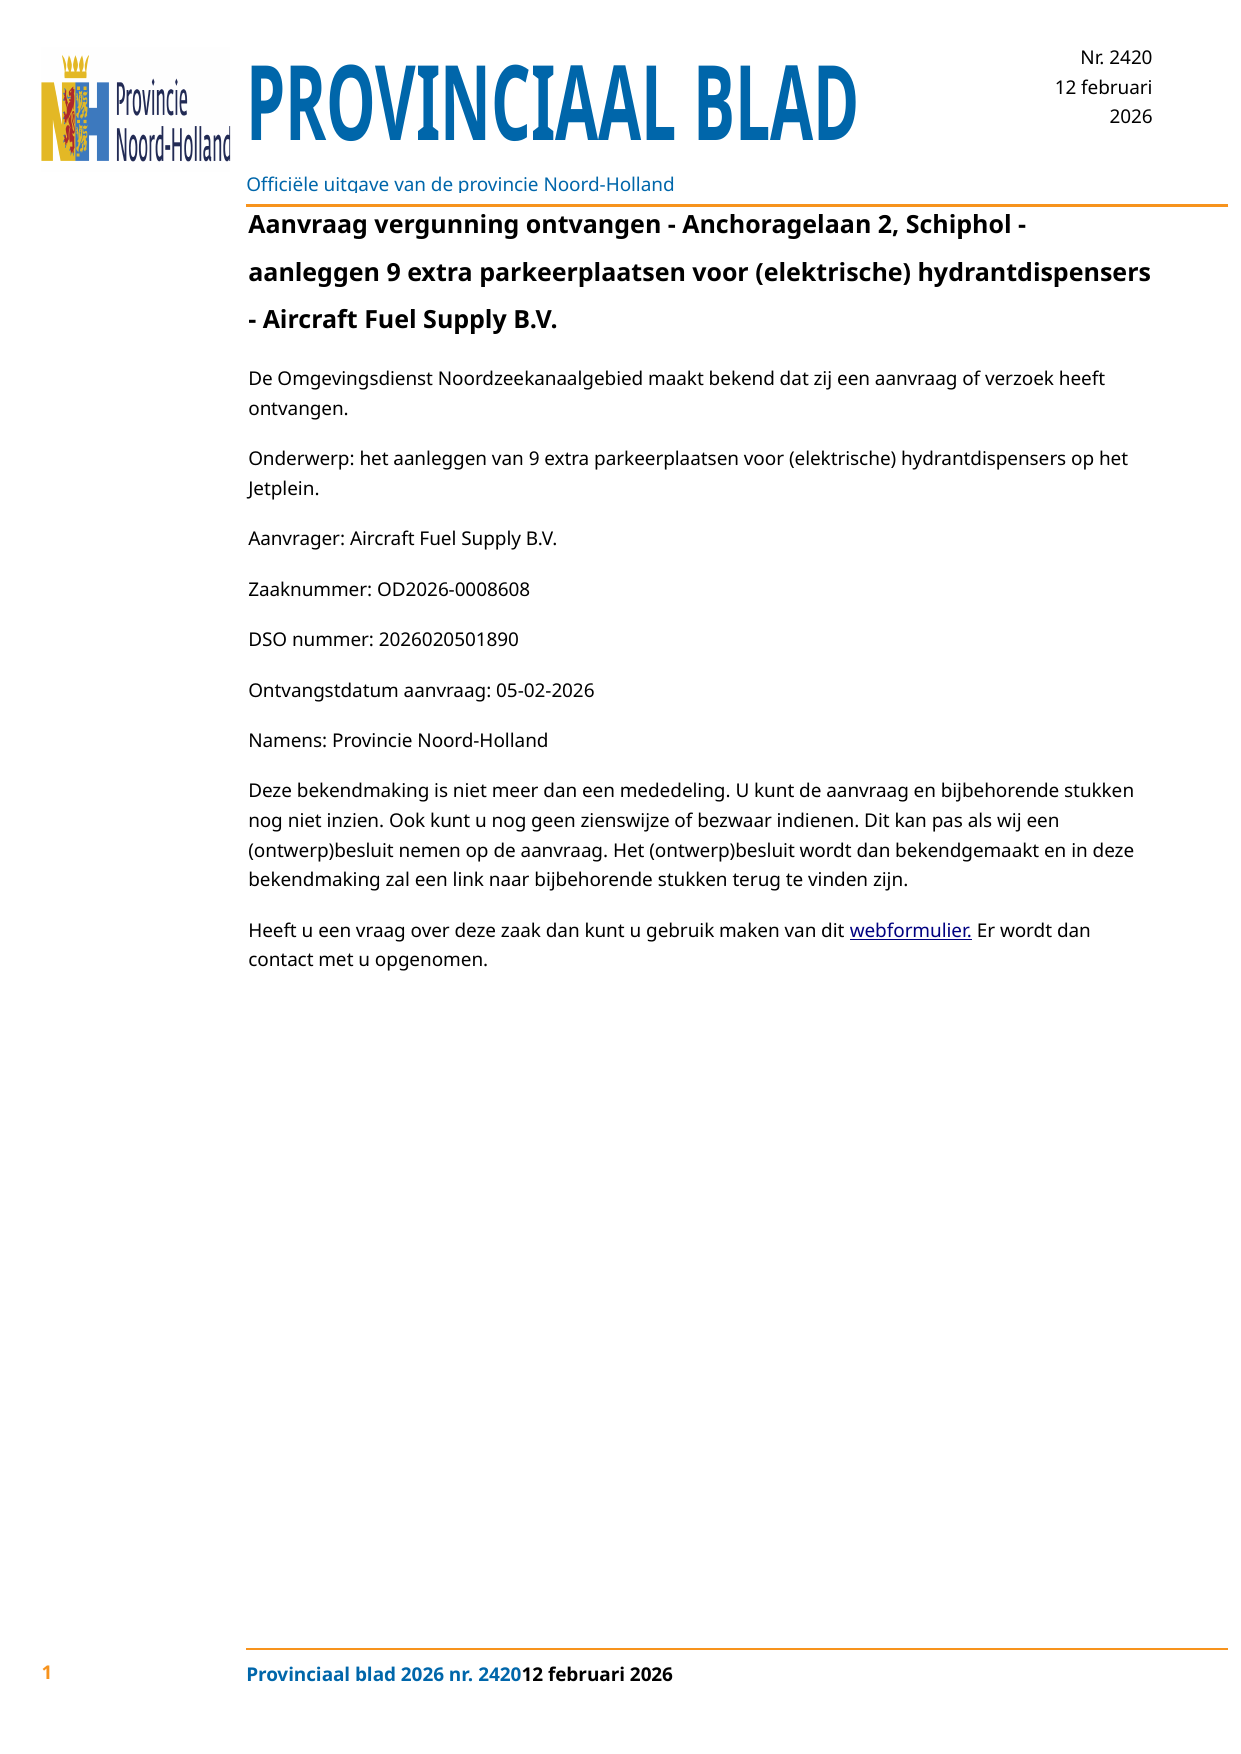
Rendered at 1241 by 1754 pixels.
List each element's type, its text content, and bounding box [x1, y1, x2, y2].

text Heeft u een vraag over deze zaak dan kunt u gebruik maken van dit webformulier. Er wordt dan contact met u opgenomen. [248, 917, 1152, 972]
text Deze bekendmaking is niet meer dan een mededeling. U kunt de aanvraag en bijbehorende stukken nog niet inzien. Ook kunt u nog geen zienswijze of bezwaar indienen. Dit kan pas als wij een (ontwerp)besluit nemen op de aanvraag. Het (ontwerp)besluit wordt dan bekendgemaakt en in deze bekendmaking zal een link naar bijbehorende stukken terug te vinden zijn. [248, 778, 1152, 892]
text DSO nummer: 2026020501890 [248, 626, 1152, 652]
picture [41, 47, 231, 172]
text Namens: Provincie Noord-Holland [248, 727, 1152, 753]
text Onderwerp: het aanleggen van 9 extra parkeerplaatsen voor (elektrische) hydrantdispensers op het Jetplein. [248, 446, 1152, 501]
text Ontvangstdatum aanvraag: 05-02-2026 [248, 677, 1152, 702]
text Zaaknummer: OD2026-0008608 [248, 576, 1152, 602]
text Aanvraag vergunning ontvangen - Anchoragelaan 2, Schiphol - aanleggen 9 extra parkeerplaatsen voor (elektrische) hydrantdispensers - Aircraft Fuel Supply B.V. [248, 207, 1152, 336]
text De Omgevingsdienst Noordzeekanaalgebied maakt bekend dat zij een aanvraag of verzoek heeft ontvangen. [248, 366, 1152, 421]
text Aanvrager: Aircraft Fuel Supply B.V. [248, 526, 1152, 551]
